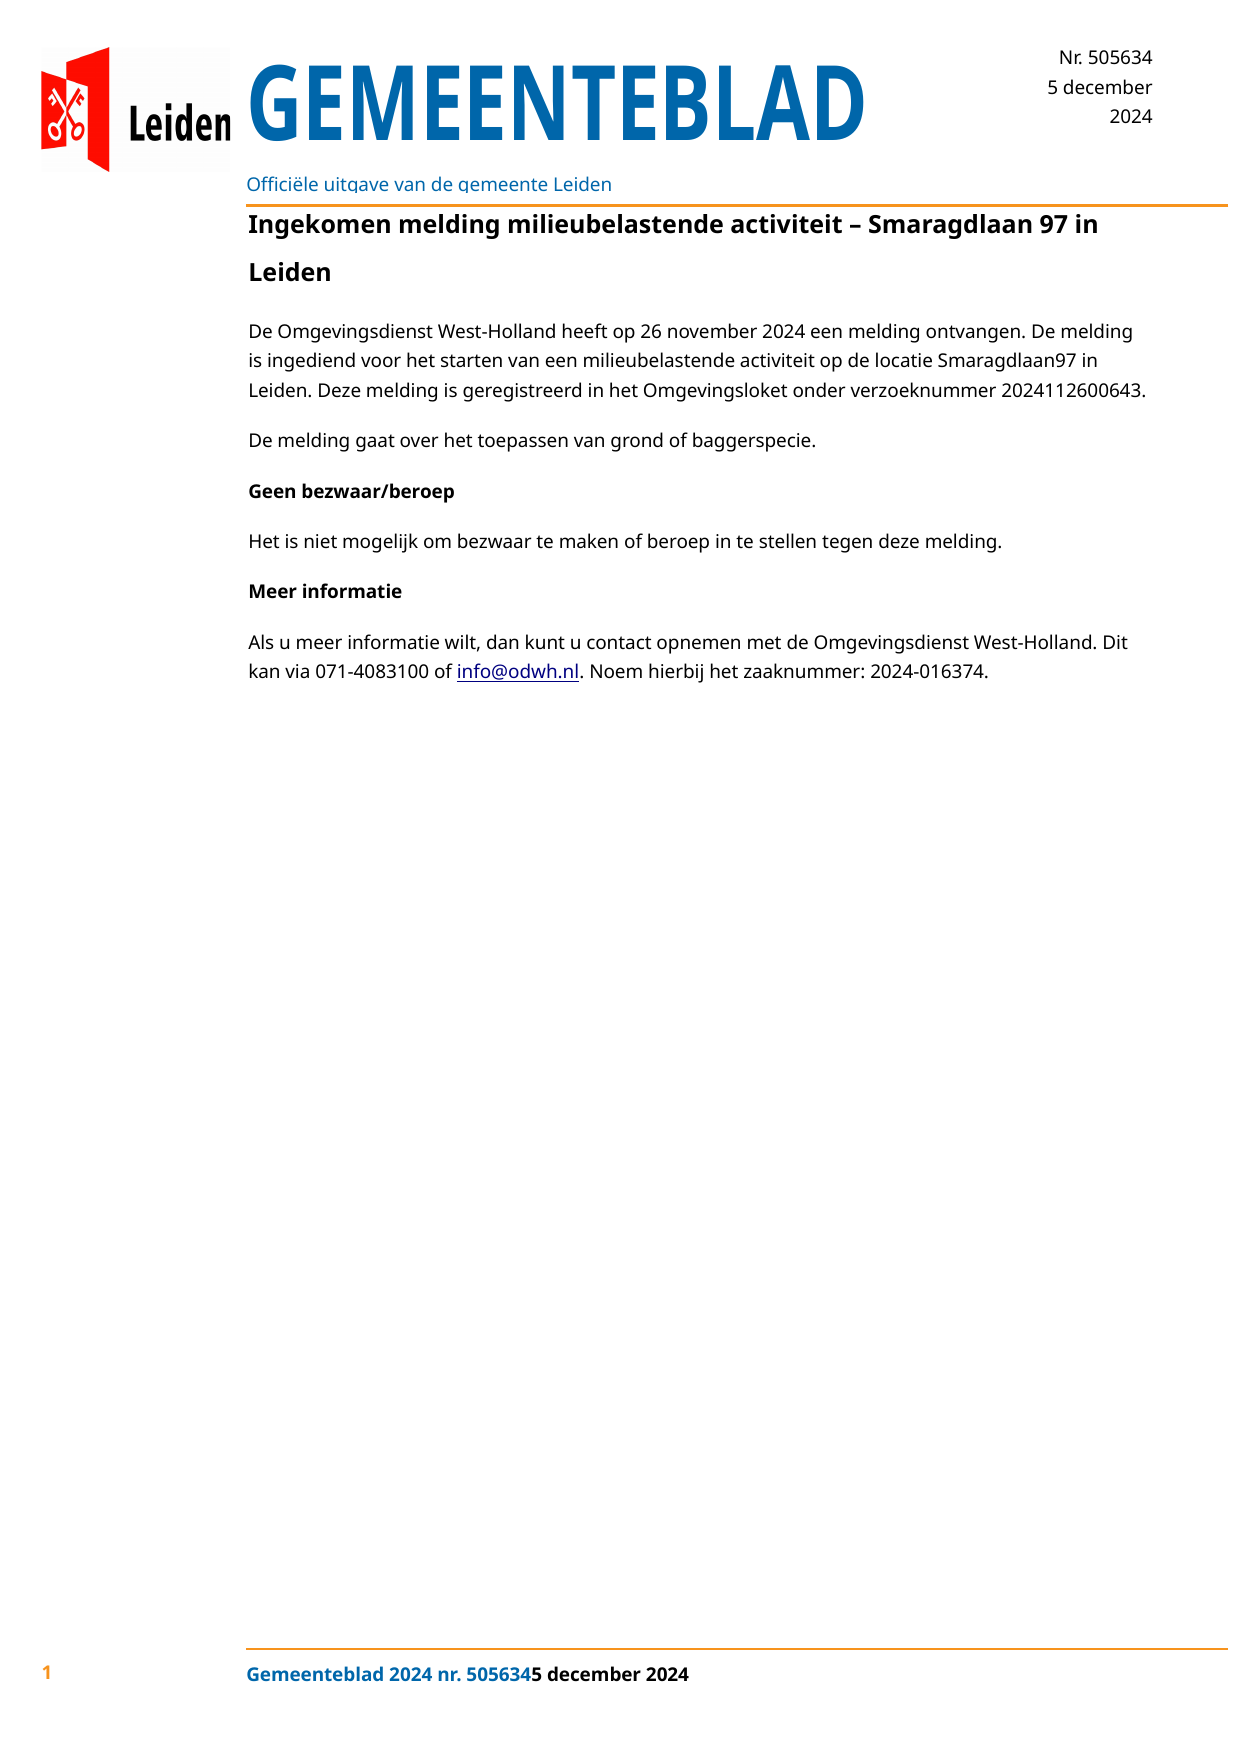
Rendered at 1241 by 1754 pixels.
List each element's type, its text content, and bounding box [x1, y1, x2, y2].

text Ingekomen melding milieubelastende activiteit – Smaragdlaan 97 in Leiden [248, 207, 1152, 288]
text Als u meer informatie wilt, dan kunt u contact opnemen met de Omgevingsdienst West-Holland. Dit kan via 071-4083100 of info@odwh.nl. Noem hierbij het zaaknummer: 2024-016374. [248, 629, 1152, 684]
text De melding gaat over het toepassen van grond of baggerspecie. [248, 427, 1152, 453]
text Het is niet mogelijk om bezwaar te maken of beroep in te stellen tegen deze melding. [248, 528, 1152, 554]
picture [41, 47, 231, 172]
text De Omgevingsdienst West-Holland heeft op 26 november 2024 een melding ontvangen. De melding is ingediend voor het starten van een milieubelastende activiteit op de locatie Smaragdlaan97 in Leiden. Deze melding is geregistreerd in het Omgevingsloket onder verzoeknummer 2024112600643. [248, 318, 1152, 403]
text Geen bezwaar/beroep [248, 478, 1152, 504]
text Meer informatie [248, 579, 1152, 604]
